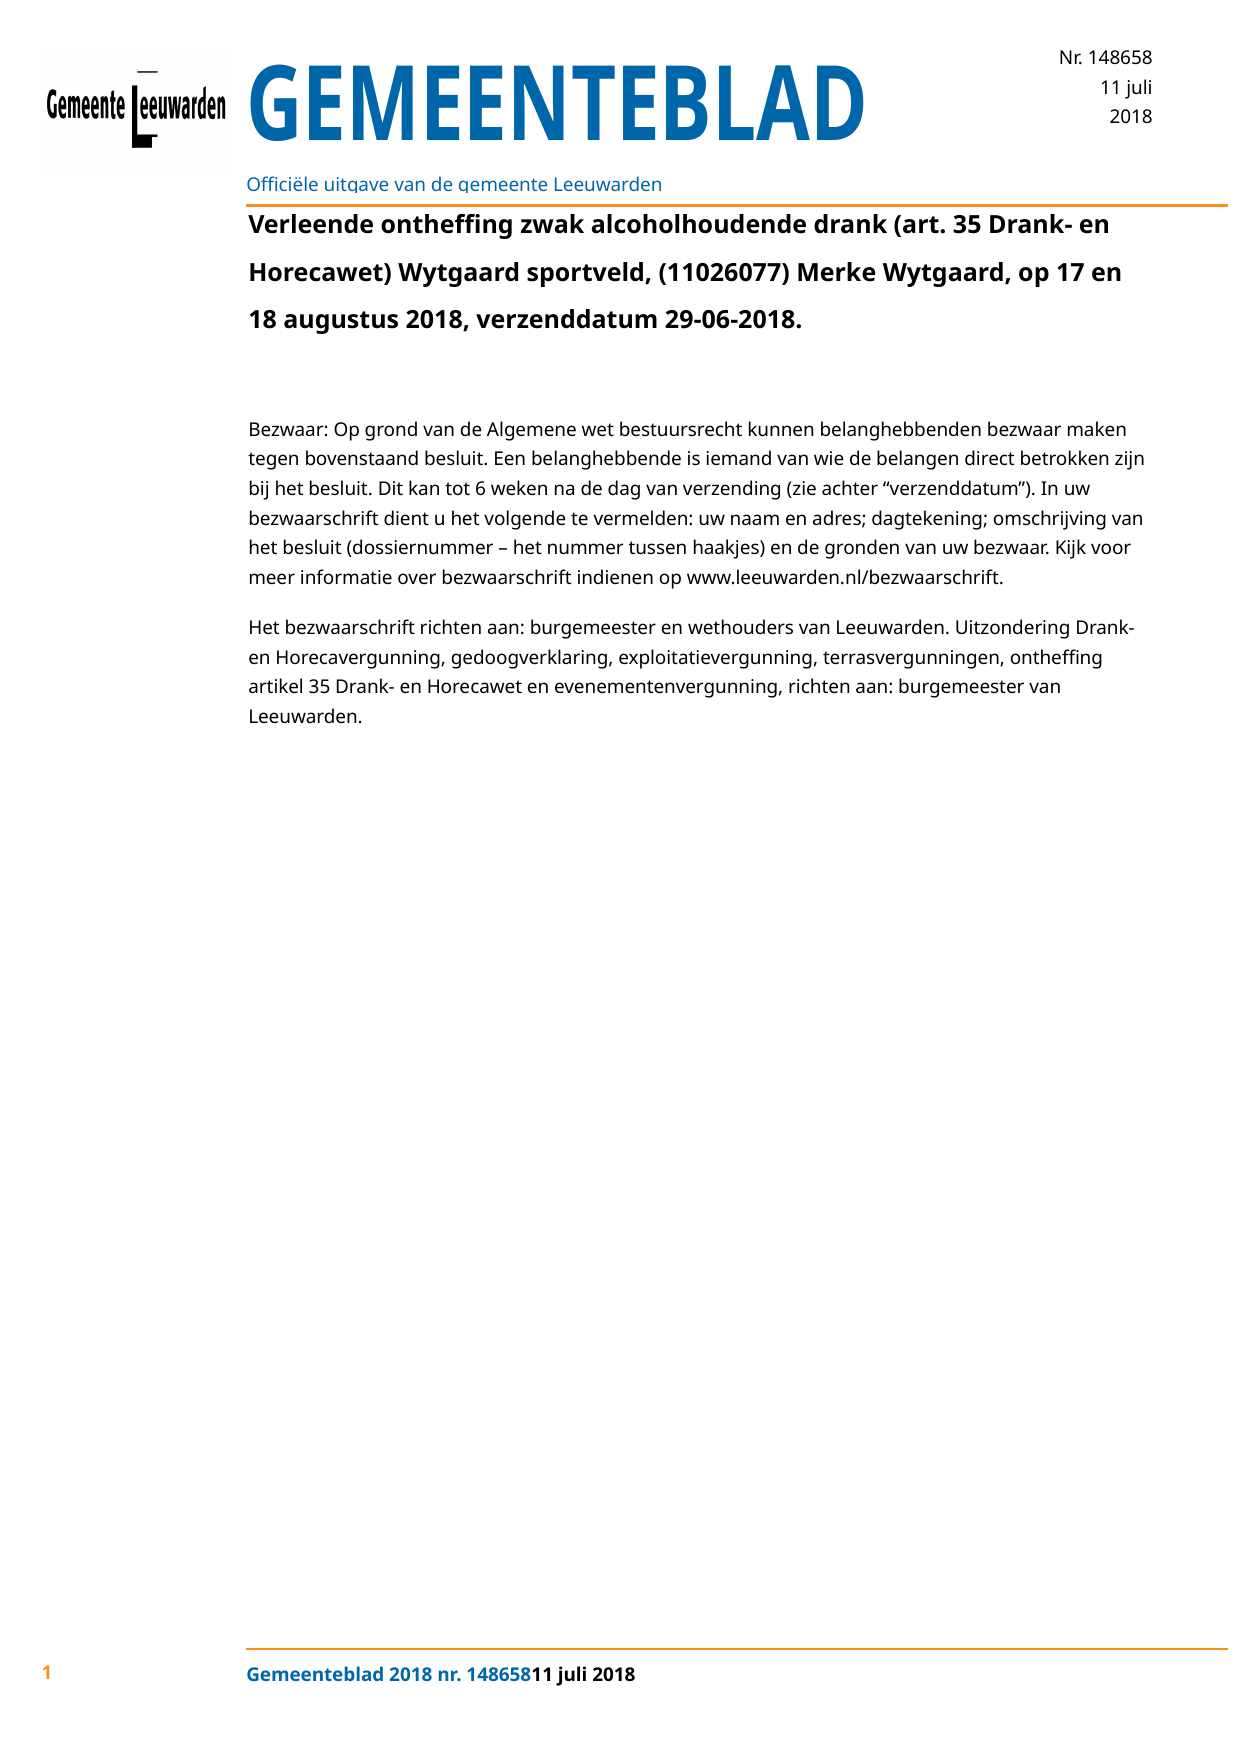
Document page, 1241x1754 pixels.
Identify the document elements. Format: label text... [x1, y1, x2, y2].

text Bezwaar: Op grond van de Algemene wet bestuursrecht kunnen belanghebbenden bezwaar maken tegen bovenstaand besluit. Een belanghebbende is iemand van wie de belangen direct betrokken zijn bij het besluit. Dit kan tot 6 weken na de dag van verzending (zie achter “verzenddatum”). In uw bezwaarschrift dient u het volgende te vermelden: uw naam en adres; dagtekening; omschrijving van het besluit (dossiernummer – het nummer tussen haakjes) en de gronden van uw bezwaar. Kijk voor meer informatie over bezwaarschrift indienen op www.leeuwarden.nl/bezwaarschrift. [248, 416, 1152, 589]
text Het bezwaarschrift richten aan: burgemeester en wethouders van Leeuwarden. Uitzondering Drank- en Horecavergunning, gedoogverklaring, exploitatievergunning, terrasvergunningen, ontheffing artikel 35 Drank- en Horecawet en evenementenvergunning, richten aan: burgemeester van Leeuwarden. [248, 614, 1152, 729]
picture [41, 47, 231, 172]
text Verleende ontheffing zwak alcoholhoudende drank (art. 35 Drank- en Horecawet) Wytgaard sportveld, (11026077) Merke Wytgaard, op 17 en 18 augustus 2018, verzenddatum 29-06-2018. [248, 207, 1152, 336]
